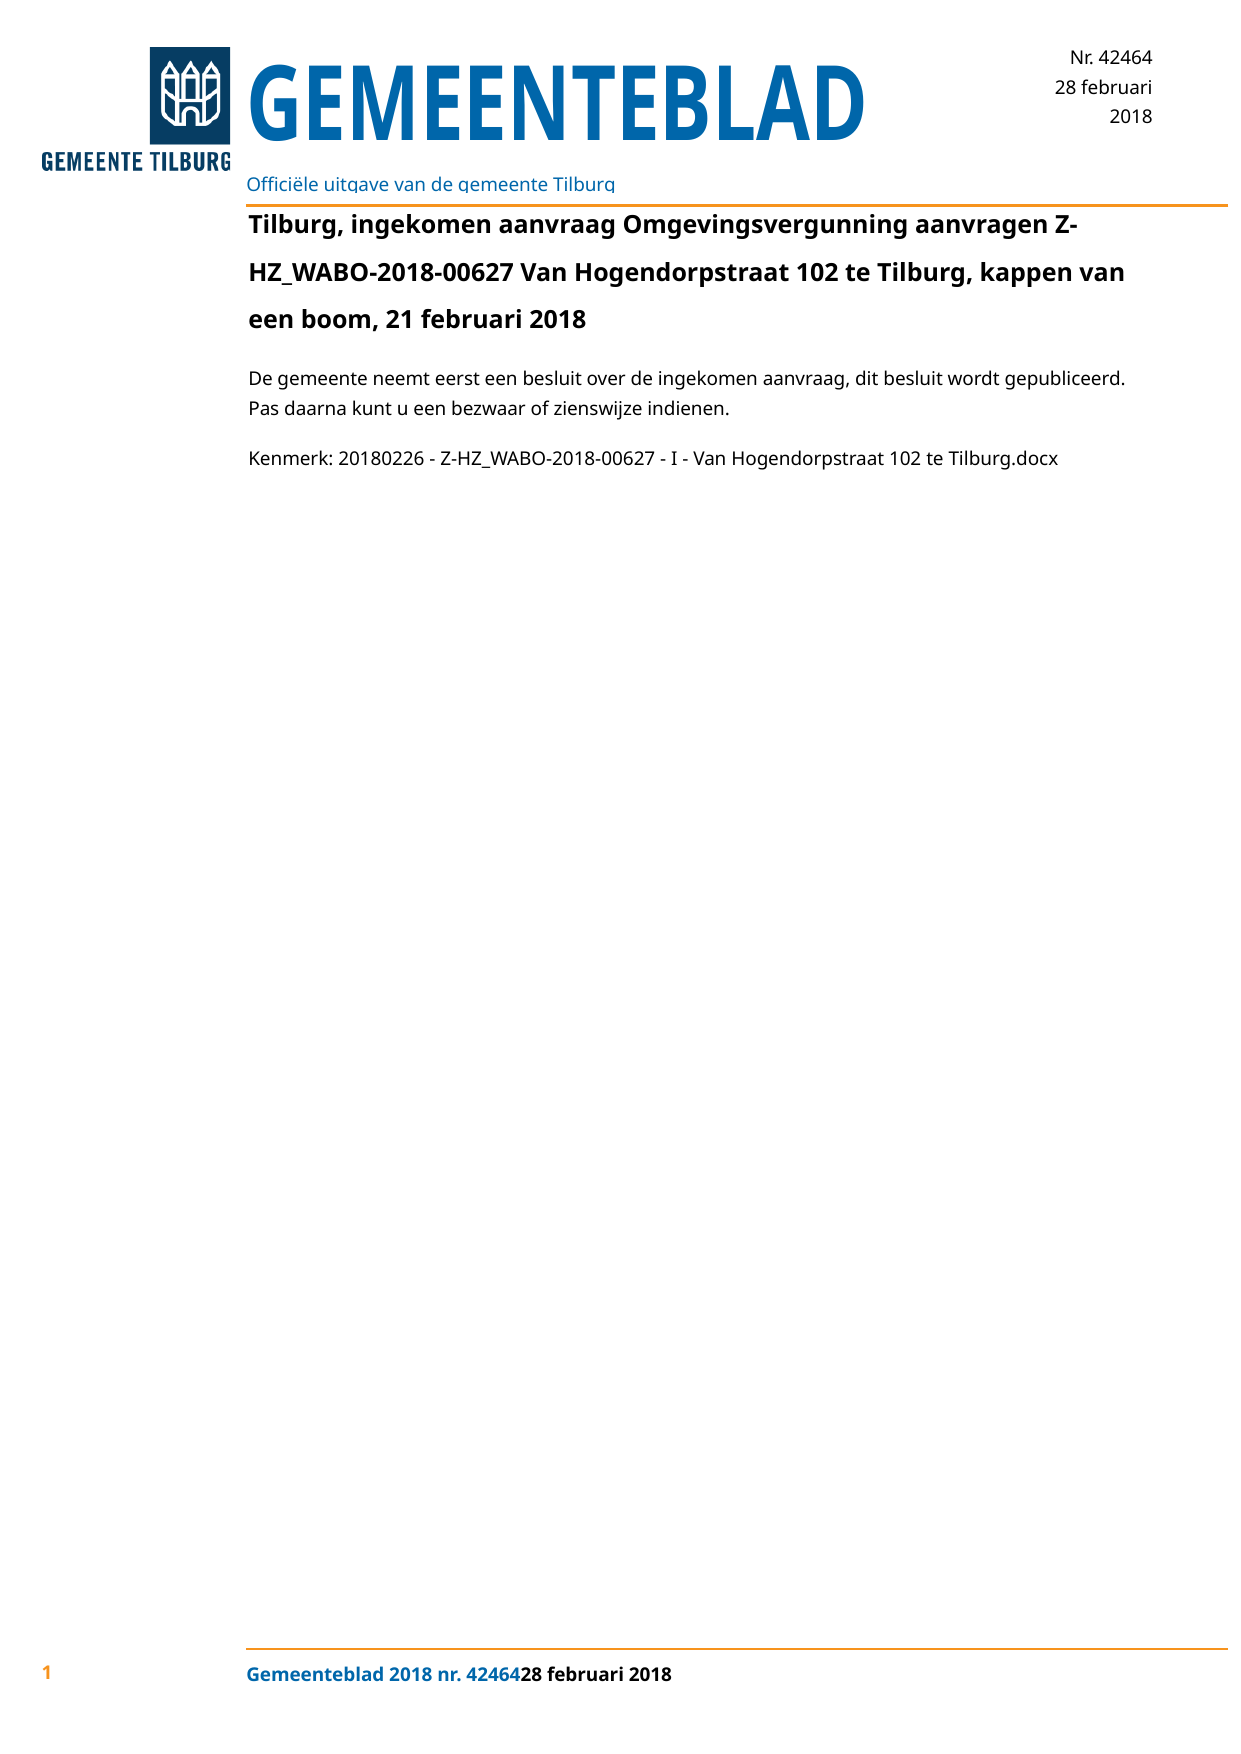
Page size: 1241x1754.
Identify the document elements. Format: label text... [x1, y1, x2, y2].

text Kenmerk: 20180226 - Z-HZ_WABO-2018-00627 - I - Van Hogendorpstraat 102 te Tilburg.docx [248, 446, 1152, 471]
picture [41, 47, 231, 172]
text De gemeente neemt eerst een besluit over de ingekomen aanvraag, dit besluit wordt gepubliceerd. Pas daarna kunt u een bezwaar of zienswijze indienen. [248, 366, 1152, 421]
text Tilburg, ingekomen aanvraag Omgevingsvergunning aanvragen Z-HZ_WABO-2018-00627 Van Hogendorpstraat 102 te Tilburg, kappen van een boom, 21 februari 2018 [248, 207, 1152, 336]
